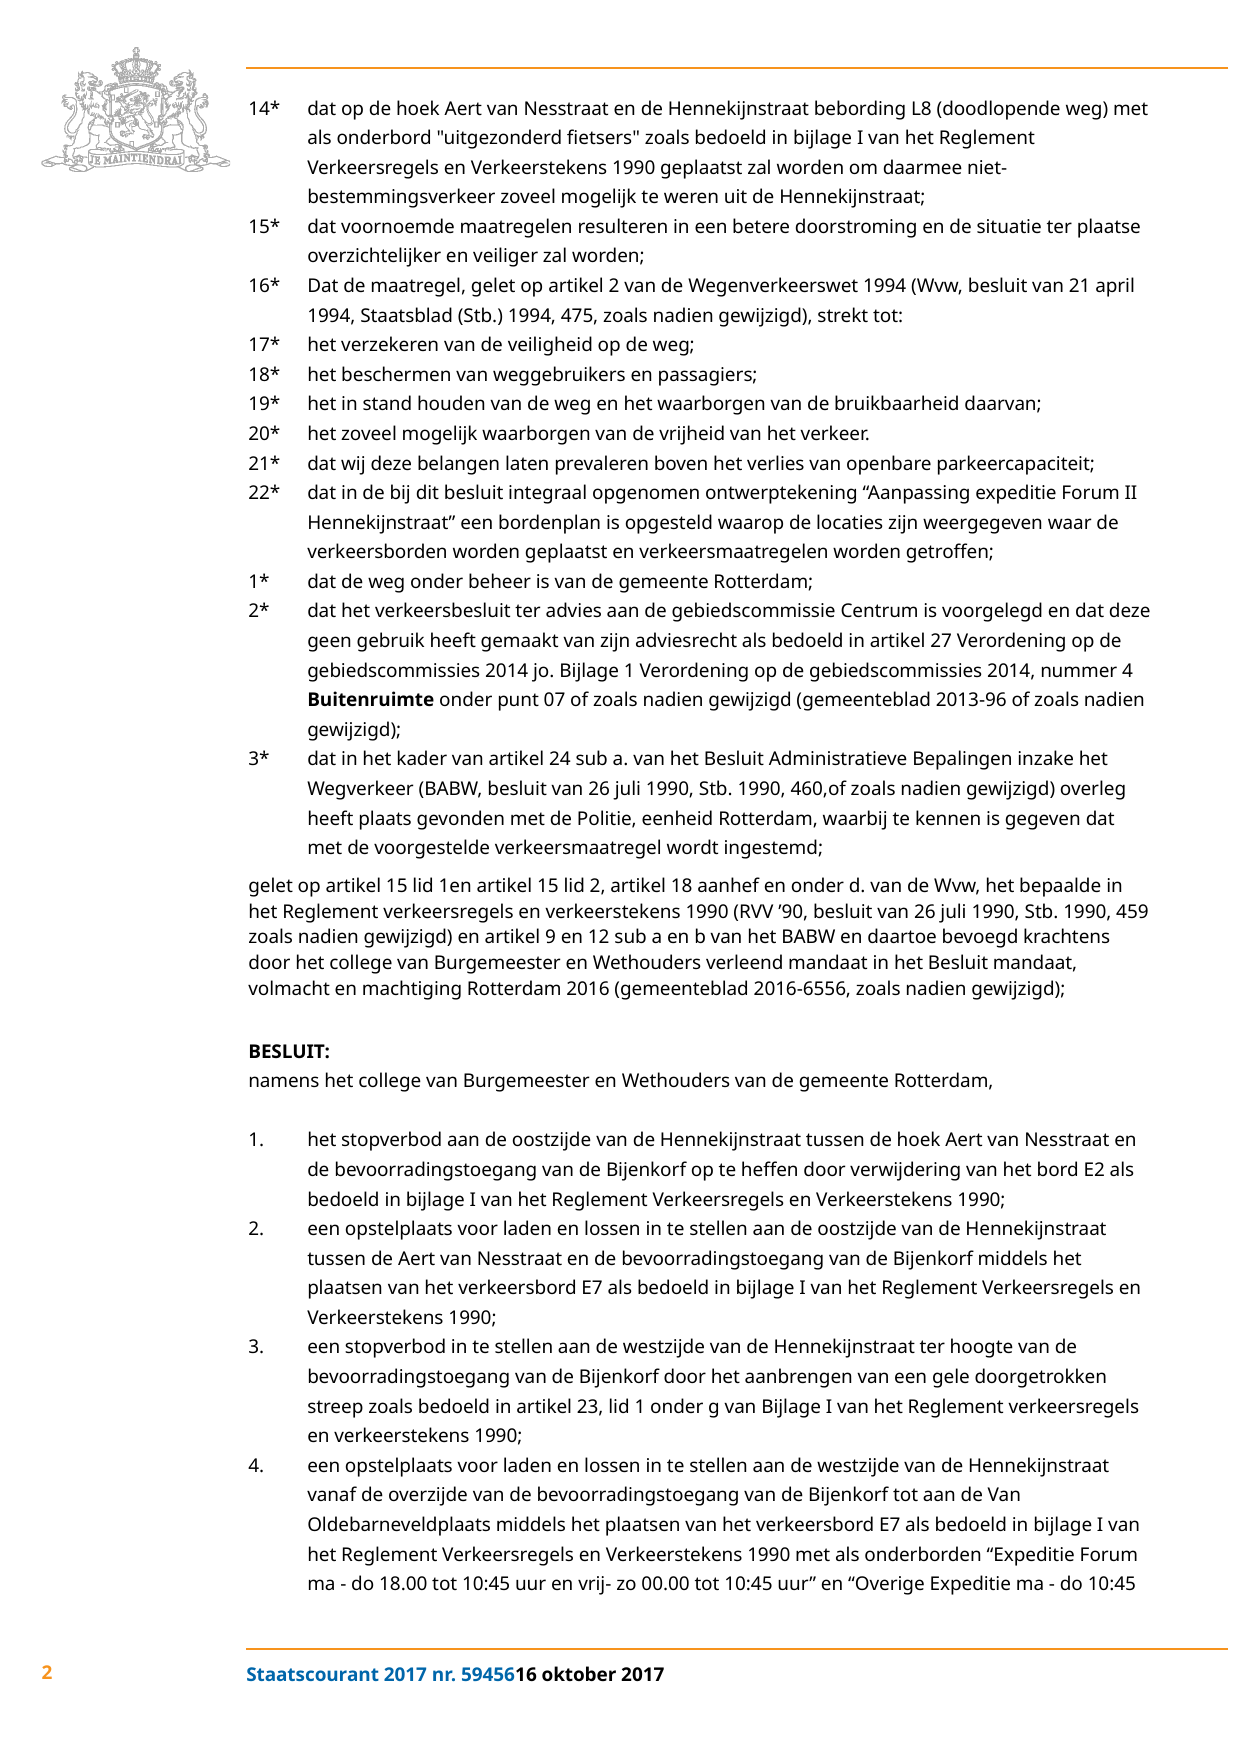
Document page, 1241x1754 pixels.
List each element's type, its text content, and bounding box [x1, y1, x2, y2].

list dat de weg onder beheer is van de gemeente Rotterdam; [248, 568, 1152, 594]
text namens het college van Burgemeester en Wethouders van de gemeente Rotterdam, [248, 1067, 1152, 1093]
list het in stand houden van de weg en het waarborgen van de bruikbaarheid daarvan; [248, 391, 1152, 416]
list dat op de hoek Aert van Nesstraat en de Hennekijnstraat bebording L8 (doodlopende weg) met als onderbord "uitgezonderd fietsers" zoals bedoeld in bijlage I van het Reglement Verkeersregels en Verkeerstekens 1990 geplaatst zal worden om daarmee niet-bestemmingsverkeer zoveel mogelijk te weren uit de Hennekijnstraat; [248, 95, 1152, 209]
list het beschermen van weggebruikers en passagiers; [248, 361, 1152, 387]
list het zoveel mogelijk waarborgen van de vrijheid van het verkeer. [248, 420, 1152, 446]
list dat wij deze belangen laten prevaleren boven het verlies van openbare parkeercapaciteit; [248, 450, 1152, 476]
list dat voornoemde maatregelen resulteren in een betere doorstroming en de situatie ter plaatse overzichtelijker en veiliger zal worden; [248, 213, 1152, 268]
list een opstelplaats voor laden en lossen in te stellen aan de oostzijde van de Hennekijnstraat tussen de Aert van Nesstraat en de bevoorradingstoegang van de Bijenkorf middels het plaatsen van het verkeersbord E7 als bedoeld in bijlage I van het Reglement Verkeersregels en Verkeerstekens 1990; [248, 1215, 1152, 1330]
list het verzekeren van de veiligheid op de weg; [248, 331, 1152, 357]
list het stopverbod aan de oostzijde van de Hennekijnstraat tussen de hoek Aert van Nesstraat en de bevoorradingstoegang van de Bijenkorf op te heffen door verwijdering van het bord E2 als bedoeld in bijlage I van het Reglement Verkeersregels en Verkeerstekens 1990; [248, 1127, 1152, 1212]
list dat in de bij dit besluit integraal opgenomen ontwerptekening “Aanpassing expeditie Forum II Hennekijnstraat” een bordenplan is opgesteld waarop de locaties zijn weergegeven waar de verkeersborden worden geplaatst en verkeersmaatregelen worden getroffen; [248, 479, 1152, 564]
list Dat de maatregel, gelet op artikel 2 van de Wegenverkeerswet 1994 (Wvw, besluit van 21 april 1994, Staatsblad (Stb.) 1994, 475, zoals nadien gewijzigd), strekt tot: [248, 272, 1152, 328]
list dat in het kader van artikel 24 sub a. van het Besluit Administratieve Bepalingen inzake het Wegverkeer (BABW, besluit van 26 juli 1990, Stb. 1990, 460,of zoals nadien gewijzigd) overleg heeft plaats gevonden met de Politie, eenheid Rotterdam, waarbij te kennen is gegeven dat met de voorgestelde verkeersmaatregel wordt ingestemd; [248, 746, 1152, 860]
list dat het verkeersbesluit ter advies aan de gebiedscommissie Centrum is voorgelegd en dat deze geen gebruik heeft gemaakt van zijn adviesrecht als bedoeld in artikel 27 Verordening op de gebiedscommissies 2014 jo. Bijlage 1 Verordening op de gebiedscommissies 2014, nummer 4 Buitenruimte onder punt 07 of zoals nadien gewijzigd (gemeenteblad 2013-96 of zoals nadien gewijzigd); [248, 598, 1152, 742]
picture [41, 47, 231, 172]
text BESLUIT: [248, 1038, 1152, 1064]
list een stopverbod in te stellen aan de westzijde van de Hennekijnstraat ter hoogte van de bevoorradingstoegang van de Bijenkorf door het aanbrengen van een gele doorgetrokken streep zoals bedoeld in artikel 23, lid 1 onder g van Bijlage I van het Reglement verkeersregels en verkeerstekens 1990; [248, 1334, 1152, 1448]
text gelet op artikel 15 lid 1en artikel 15 lid 2, artikel 18 aanhef en onder d. van de Wvw, het bepaalde in het Reglement verkeersregels en verkeerstekens 1990 (RVV ’90, besluit van 26 juli 1990, Stb. 1990, 459 zoals nadien gewijzigd) en artikel 9 en 12 sub a en b van het BABW en daartoe bevoegd krachtens door het college van Burgemeester en Wethouders verleend mandaat in het Besluit mandaat, volmacht en machtiging Rotterdam 2016 (gemeenteblad 2016-6556, zoals nadien gewijzigd); [248, 872, 1152, 1001]
list een opstelplaats voor laden en lossen in te stellen aan de westzijde van de Hennekijnstraat vanaf de overzijde van de bevoorradingstoegang van de Bijenkorf tot aan de Van Oldebarneveldplaats middels het plaatsen van het verkeersbord E7 als bedoeld in bijlage I van het Reglement Verkeersregels en Verkeerstekens 1990 met als onderborden “Expeditie Forum ma - do 18.00 tot 10:45 uur en vrij- zo 00.00 tot 10:45 uur” en “Overige Expeditie ma - do 10:45 [248, 1452, 1152, 1596]
